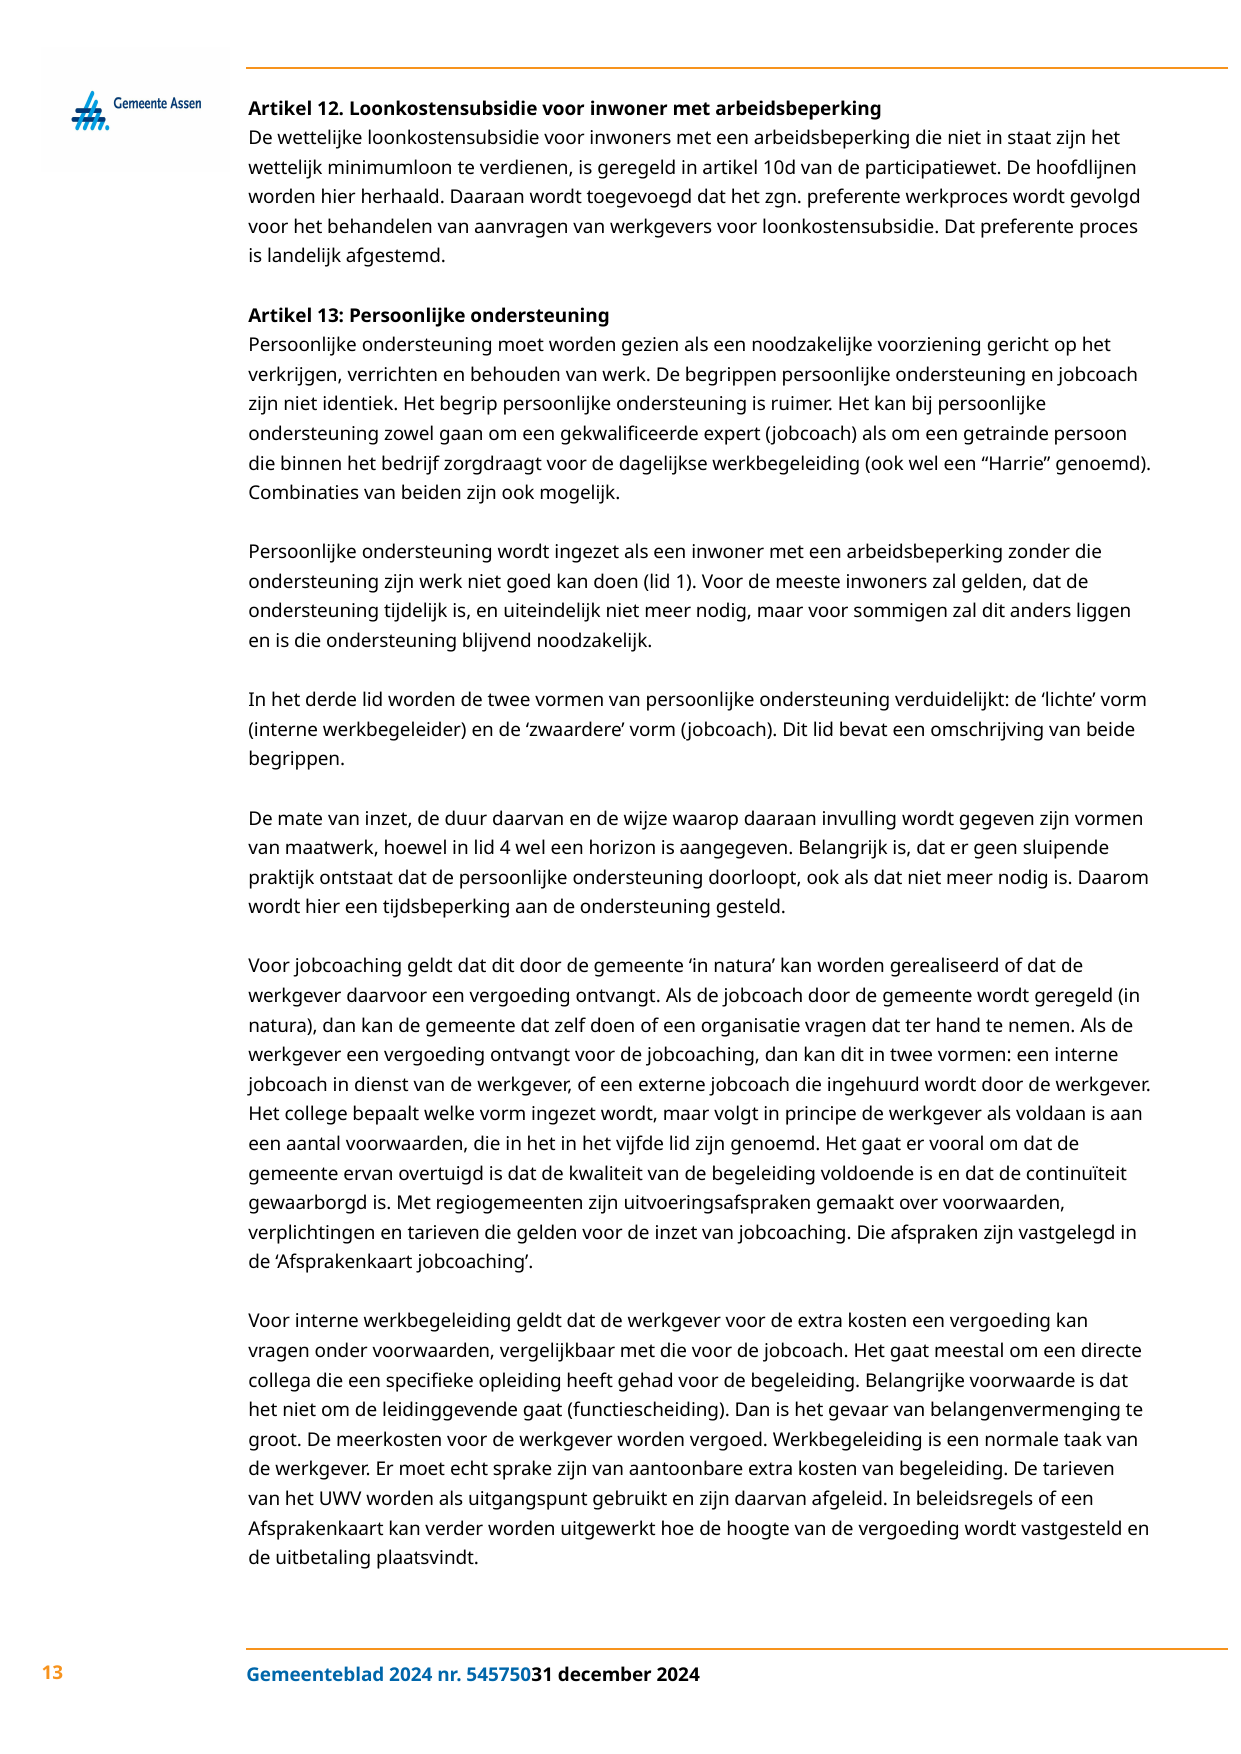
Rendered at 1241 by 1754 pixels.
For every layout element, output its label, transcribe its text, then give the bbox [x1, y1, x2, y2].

text Artikel 12. Loonkostensubsidie voor inwoner met arbeidsbeperking [248, 95, 1152, 121]
text Artikel 13: Persoonlijke ondersteuning [248, 302, 1152, 328]
text In het derde lid worden de twee vormen van persoonlijke ondersteuning verduidelijkt: de ‘lichte’ vorm (interne werkbegeleider) en de ‘zwaardere’ vorm (jobcoach). Dit lid bevat een omschrijving van beide begrippen. [248, 686, 1152, 771]
text Voor jobcoaching geldt dat dit door de gemeente ‘in natura’ kan worden gerealiseerd of dat de werkgever daarvoor een vergoeding ontvangt. Als de jobcoach door de gemeente wordt geregeld (in natura), dan kan de gemeente dat zelf doen of een organisatie vragen dat ter hand te nemen. Als de werkgever een vergoeding ontvangt voor de jobcoaching, dan kan dit in twee vormen: een interne jobcoach in dienst van de werkgever, of een externe jobcoach die ingehuurd wordt door de werkgever. Het college bepaalt welke vorm ingezet wordt, maar volgt in principe de werkgever als voldaan is aan een aantal voorwaarden, die in het in het vijfde lid zijn genoemd. Het gaat er vooral om dat de gemeente ervan overtuigd is dat de kwaliteit van de begeleiding voldoende is en dat de continuïteit gewaarborgd is. Met regiogemeenten zijn uitvoeringsafspraken gemaakt over voorwaarden, verplichtingen en tarieven die gelden voor de inzet van jobcoaching. Die afspraken zijn vastgelegd in de ‘Afsprakenkaart jobcoaching’. [248, 953, 1152, 1274]
text De wettelijke loonkostensubsidie voor inwoners met een arbeidsbeperking die niet in staat zijn het wettelijk minimumloon te verdienen, is geregeld in artikel 10d van de participatiewet. De hoofdlijnen worden hier herhaald. Daaraan wordt toegevoegd dat het zgn. preferente werkproces wordt gevolgd voor het behandelen van aanvragen van werkgevers voor loonkostensubsidie. Dat preferente proces is landelijk afgestemd. [248, 124, 1152, 268]
text Persoonlijke ondersteuning moet worden gezien als een noodzakelijke voorziening gericht op het verkrijgen, verrichten en behouden van werk. De begrippen persoonlijke ondersteuning en jobcoach zijn niet identiek. Het begrip persoonlijke ondersteuning is ruimer. Het kan bij persoonlijke ondersteuning zowel gaan om een gekwalificeerde expert (jobcoach) als om een getrainde persoon die binnen het bedrijf zorgdraagt voor de dagelijkse werkbegeleiding (ook wel een “Harrie” genoemd). Combinaties van beiden zijn ook mogelijk. [248, 331, 1152, 505]
text De mate van inzet, de duur daarvan en de wijze waarop daaraan invulling wordt gegeven zijn vormen van maatwerk, hoewel in lid 4 wel een horizon is aangegeven. Belangrijk is, dat er geen sluipende praktijk ontstaat dat de persoonlijke ondersteuning doorloopt, ook als dat niet meer nodig is. Daarom wordt hier een tijdsbeperking aan de ondersteuning gesteld. [248, 805, 1152, 919]
text Voor interne werkbegeleiding geldt dat de werkgever voor de extra kosten een vergoeding kan vragen onder voorwaarden, vergelijkbaar met die voor de jobcoach. Het gaat meestal om een directe collega die een specifieke opleiding heeft gehad voor de begeleiding. Belangrijke voorwaarde is dat het niet om de leidinggevende gaat (functiescheiding). Dan is het gevaar van belangenvermenging te groot. De meerkosten voor de werkgever worden vergoed. Werkbegeleiding is een normale taak van de werkgever. Er moet echt sprake zijn van aantoonbare extra kosten van begeleiding. De tarieven van het UWV worden als uitgangspunt gebruikt en zijn daarvan afgeleid. In beleidsregels of een Afsprakenkaart kan verder worden uitgewerkt hoe de hoogte van de vergoeding wordt vastgesteld en de uitbetaling plaatsvindt. [248, 1308, 1152, 1570]
picture [41, 47, 231, 172]
text Persoonlijke ondersteuning wordt ingezet als een inwoner met een arbeidsbeperking zonder die ondersteuning zijn werk niet goed kan doen (lid 1). Voor de meeste inwoners zal gelden, dat de ondersteuning tijdelijk is, en uiteindelijk niet meer nodig, maar voor sommigen zal dit anders liggen en is die ondersteuning blijvend noodzakelijk. [248, 538, 1152, 653]
